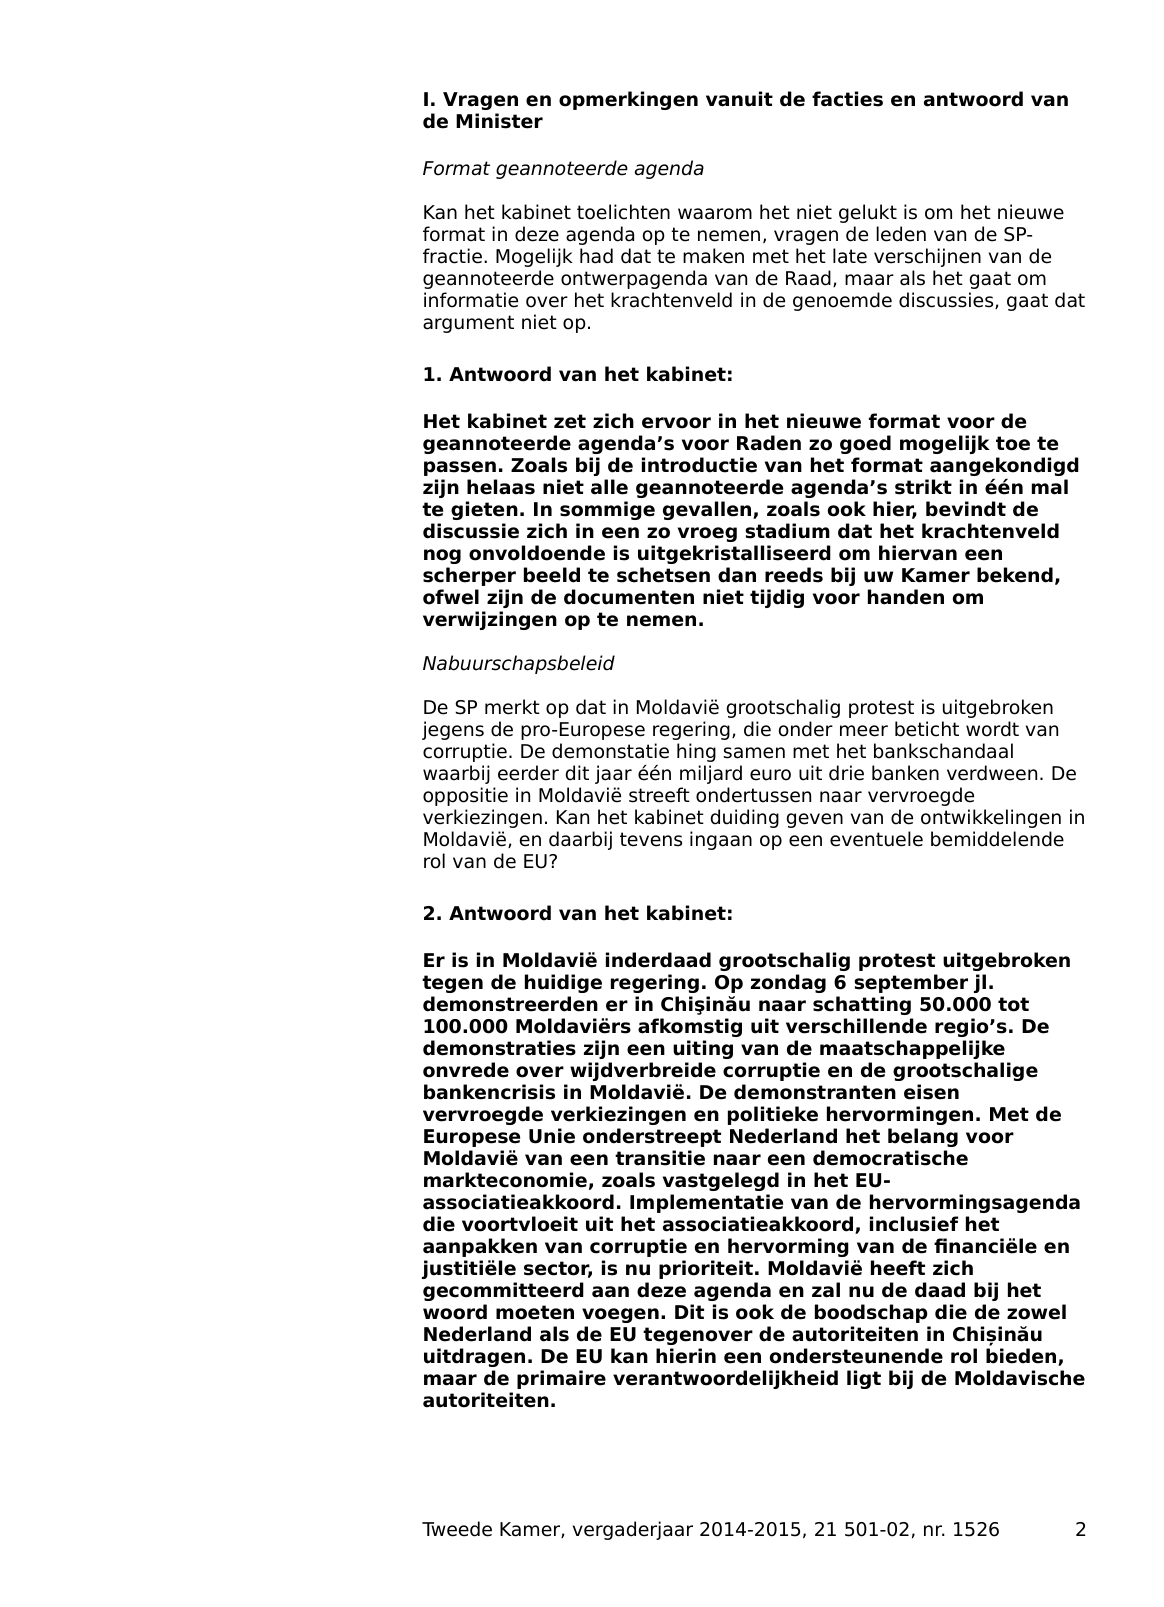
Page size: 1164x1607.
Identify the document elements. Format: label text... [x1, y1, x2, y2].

subtitle Nabuurschapsbeleid [422, 653, 1087, 675]
text Er is in Moldavië inderdaad grootschalig protest uitgebroken tegen de huidige regering. Op zondag 6 september jl. demonstreerden er in Chişinău naar schatting 50.000 tot 100.000 Moldaviërs afkomstig uit verschillende regio’s. De demonstraties zijn een uiting van de maatschappelijke onvrede over wijdverbreide corruptie en de grootschalige bankencrisis in Moldavië. De demonstranten eisen vervroegde verkiezingen en politieke hervormingen. Met de Europese Unie onderstreept Nederland het belang voor Moldavië van een transitie naar een democratische markteconomie, zoals vastgelegd in het EU-associatieakkoord. Implementatie van de hervormingsagenda die voortvloeit uit het associatieakkoord, inclusief het aanpakken van corruptie en hervorming van de financiële en justitiële sector, is nu prioriteit. Moldavië heeft zich gecommitteerd aan deze agenda en zal nu de daad bij het woord moeten voegen. Dit is ook de boodschap die de zowel Nederland als de EU tegenover de autoriteiten in Chișinău uitdragen. De EU kan hierin een ondersteunende rol bieden, maar de primaire verantwoordelijkheid ligt bij de Moldavische autoriteiten. [422, 950, 1087, 1412]
subtitle 1. Antwoord van het kabinet: [422, 364, 1087, 386]
subtitle I. Vragen en opmerkingen vanuit de facties en antwoord van de Minister [422, 89, 1087, 133]
text Kan het kabinet toelichten waarom het niet gelukt is om het nieuwe format in deze agenda op te nemen, vragen de leden van de SP-fractie. Mogelijk had dat te maken met het late verschijnen van de geannoteerde ontwerpagenda van de Raad, maar als het gaat om informatie over het krachtenveld in de genoemde discussies, gaat dat argument niet op. [422, 202, 1087, 334]
text Het kabinet zet zich ervoor in het nieuwe format voor de geannoteerde agenda’s voor Raden zo goed mogelijk toe te passen. Zoals bij de introductie van het format aangekondigd zijn helaas niet alle geannoteerde agenda’s strikt in één mal te gieten. In sommige gevallen, zoals ook hier, bevindt de discussie zich in een zo vroeg stadium dat het krachtenveld nog onvoldoende is uitgekristalliseerd om hiervan een scherper beeld te schetsen dan reeds bij uw Kamer bekend, ofwel zijn de documenten niet tijdig voor handen om verwijzingen op te nemen. [422, 411, 1087, 631]
subtitle 2. Antwoord van het kabinet: [422, 903, 1087, 925]
text De SP merkt op dat in Moldavië grootschalig protest is uitgebroken jegens de pro-Europese regering, die onder meer beticht wordt van corruptie. De demonstatie hing samen met het bankschandaal waarbij eerder dit jaar één miljard euro uit drie banken verdween. De oppositie in Moldavië streeft ondertussen naar vervroegde verkiezingen. Kan het kabinet duiding geven van de ontwikkelingen in Moldavië, en daarbij tevens ingaan op een eventuele bemiddelende rol van de EU? [422, 697, 1087, 873]
subtitle Format geannoteerde agenda [422, 158, 1087, 180]
